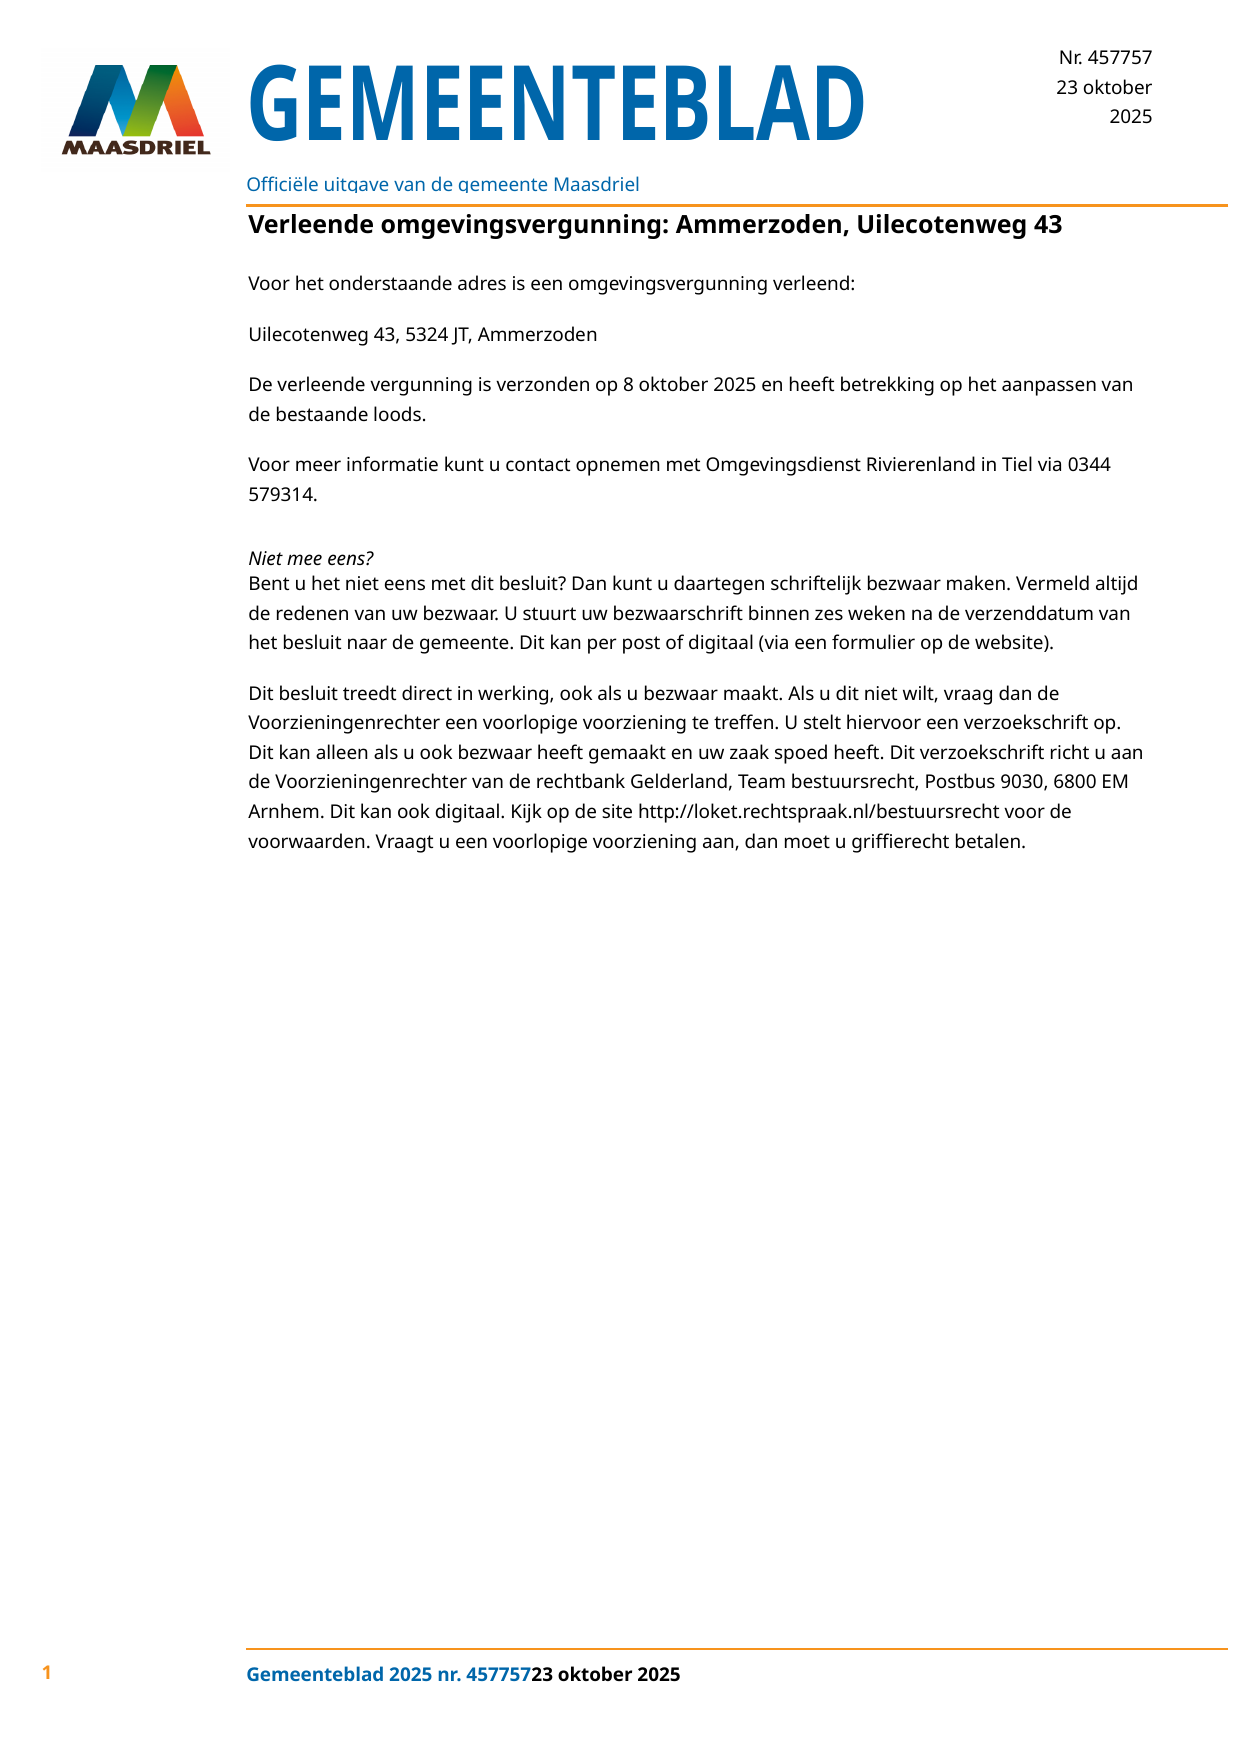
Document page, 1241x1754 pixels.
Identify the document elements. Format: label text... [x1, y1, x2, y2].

text Niet mee eens? [248, 545, 1152, 570]
text Dit besluit treedt direct in werking, ook als u bezwaar maakt. Als u dit niet wilt, vraag dan de Voorzieningenrechter een voorlopige voorziening te treffen. U stelt hiervoor een verzoekschrift op. Dit kan alleen als u ook bezwaar heeft gemaakt en uw zaak spoed heeft. Dit verzoekschrift richt u aan de Voorzieningenrechter van de rechtbank Gelderland, Team bestuursrecht, Postbus 9030, 6800 EM Arnhem. Dit kan ook digitaal. Kijk op de site http://loket.rechtspraak.nl/bestuursrecht voor de voorwaarden. Vraagt u een voorlopige voorziening aan, dan moet u griffierecht betalen. [248, 680, 1152, 854]
text De verleende vergunning is verzonden op 8 oktober 2025 en heeft betrekking op het aanpassen van de bestaande loods. [248, 371, 1152, 426]
picture [41, 47, 231, 172]
text Verleende omgevingsvergunning: Ammerzoden, Uilecotenweg 43 [248, 207, 1152, 241]
text Bent u het niet eens met dit besluit? Dan kunt u daartegen schriftelijk bezwaar maken. Vermeld altijd de redenen van uw bezwaar. U stuurt uw bezwaarschrift binnen zes weken na de verzenddatum van het besluit naar de gemeente. Dit kan per post of digitaal (via een formulier op de website). [248, 570, 1152, 655]
text Voor het onderstaande adres is een omgevingsvergunning verleend: [248, 270, 1152, 296]
text Uilecotenweg 43, 5324 JT, Ammerzoden [248, 321, 1152, 346]
text Voor meer informatie kunt u contact opnemen met Omgevingsdienst Rivierenland in Tiel via 0344 579314. [248, 451, 1152, 506]
